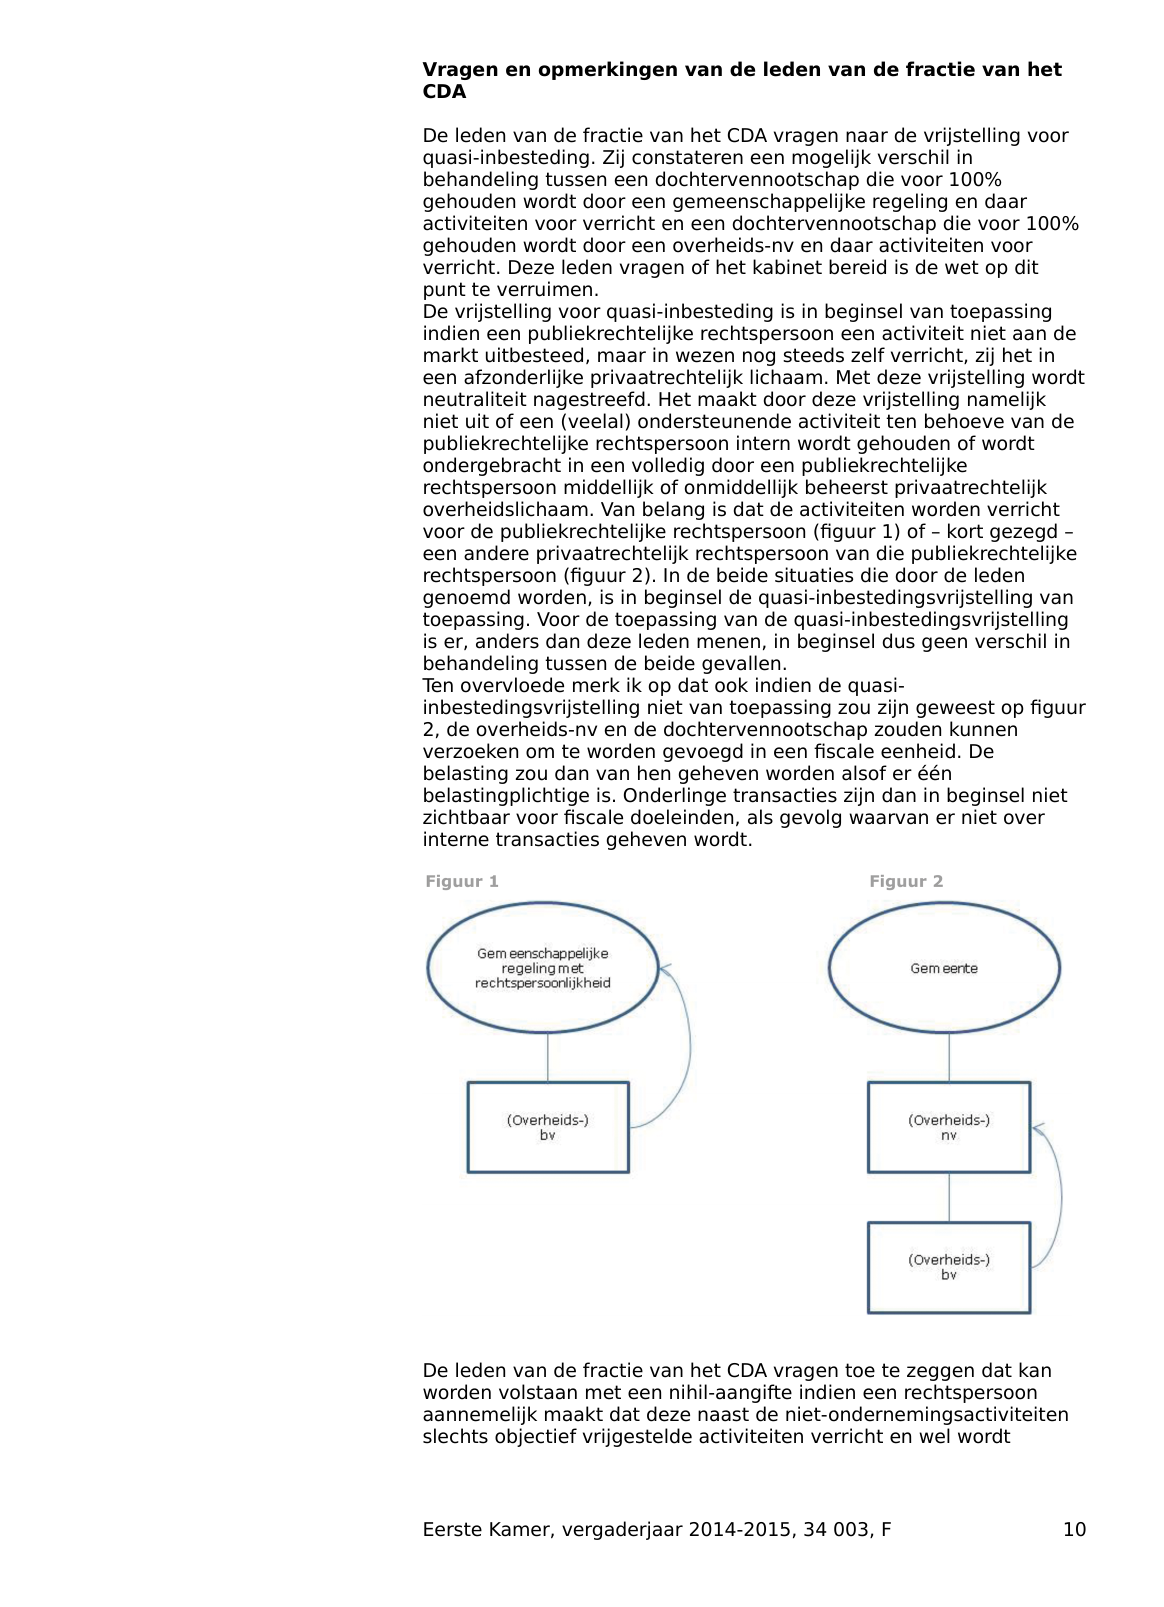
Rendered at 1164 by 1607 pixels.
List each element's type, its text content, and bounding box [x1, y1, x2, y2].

text De leden van de fractie van het CDA vragen toe te zeggen dat kan worden volstaan met een nihil-aangifte indien een rechtspersoon aannemelijk maakt dat deze naast de niet-ondernemingsactiviteiten slechts objectief vrijgestelde activiteiten verricht en wel wordt [422, 1360, 1087, 1448]
picture [422, 872, 1072, 1316]
text De leden van de fractie van het CDA vragen naar de vrijstelling voor quasi-inbesteding. Zij constateren een mogelijk verschil in behandeling tussen een dochtervennootschap die voor 100% gehouden wordt door een gemeenschappelijke regeling en daar activiteiten voor verricht en een dochtervennootschap die voor 100% gehouden wordt door een overheids-nv en daar activiteiten voor verricht. Deze leden vragen of het kabinet bereid is de wet op dit punt te verruimen. [422, 125, 1087, 301]
subtitle Vragen en opmerkingen van de leden van de fractie van het CDA [422, 59, 1087, 103]
text De vrijstelling voor quasi-inbesteding is in beginsel van toepassing indien een publiekrechtelijke rechtspersoon een activiteit niet aan de markt uitbesteed, maar in wezen nog steeds zelf verricht, zij het in een afzonderlijke privaatrechtelijk lichaam. Met deze vrijstelling wordt neutraliteit nagestreefd. Het maakt door deze vrijstelling namelijk niet uit of een (veelal) ondersteunende activiteit ten behoeve van de publiekrechtelijke rechtspersoon intern wordt gehouden of wordt ondergebracht in een volledig door een publiekrechtelijke rechtspersoon middellijk of onmiddellijk beheerst privaatrechtelijk overheidslichaam. Van belang is dat de activiteiten worden verricht voor de publiekrechtelijke rechtspersoon (figuur 1) of – kort gezegd – een andere privaatrechtelijk rechtspersoon van die publiekrechtelijke rechtspersoon (figuur 2). In de beide situaties die door de leden genoemd worden, is in beginsel de quasi-inbestedingsvrijstelling van toepassing. Voor de toepassing van de quasi-inbestedingsvrijstelling is er, anders dan deze leden menen, in beginsel dus geen verschil in behandeling tussen de beide gevallen. [422, 301, 1087, 675]
text Ten overvloede merk ik op dat ook indien de quasi-inbestedingsvrijstelling niet van toepassing zou zijn geweest op figuur 2, de overheids-nv en de dochtervennootschap zouden kunnen verzoeken om te worden gevoegd in een fiscale eenheid. De belasting zou dan van hen geheven worden alsof er één belastingplichtige is. Onderlinge transacties zijn dan in beginsel niet zichtbaar voor fiscale doeleinden, als gevolg waarvan er niet over interne transacties geheven wordt. [422, 675, 1087, 851]
